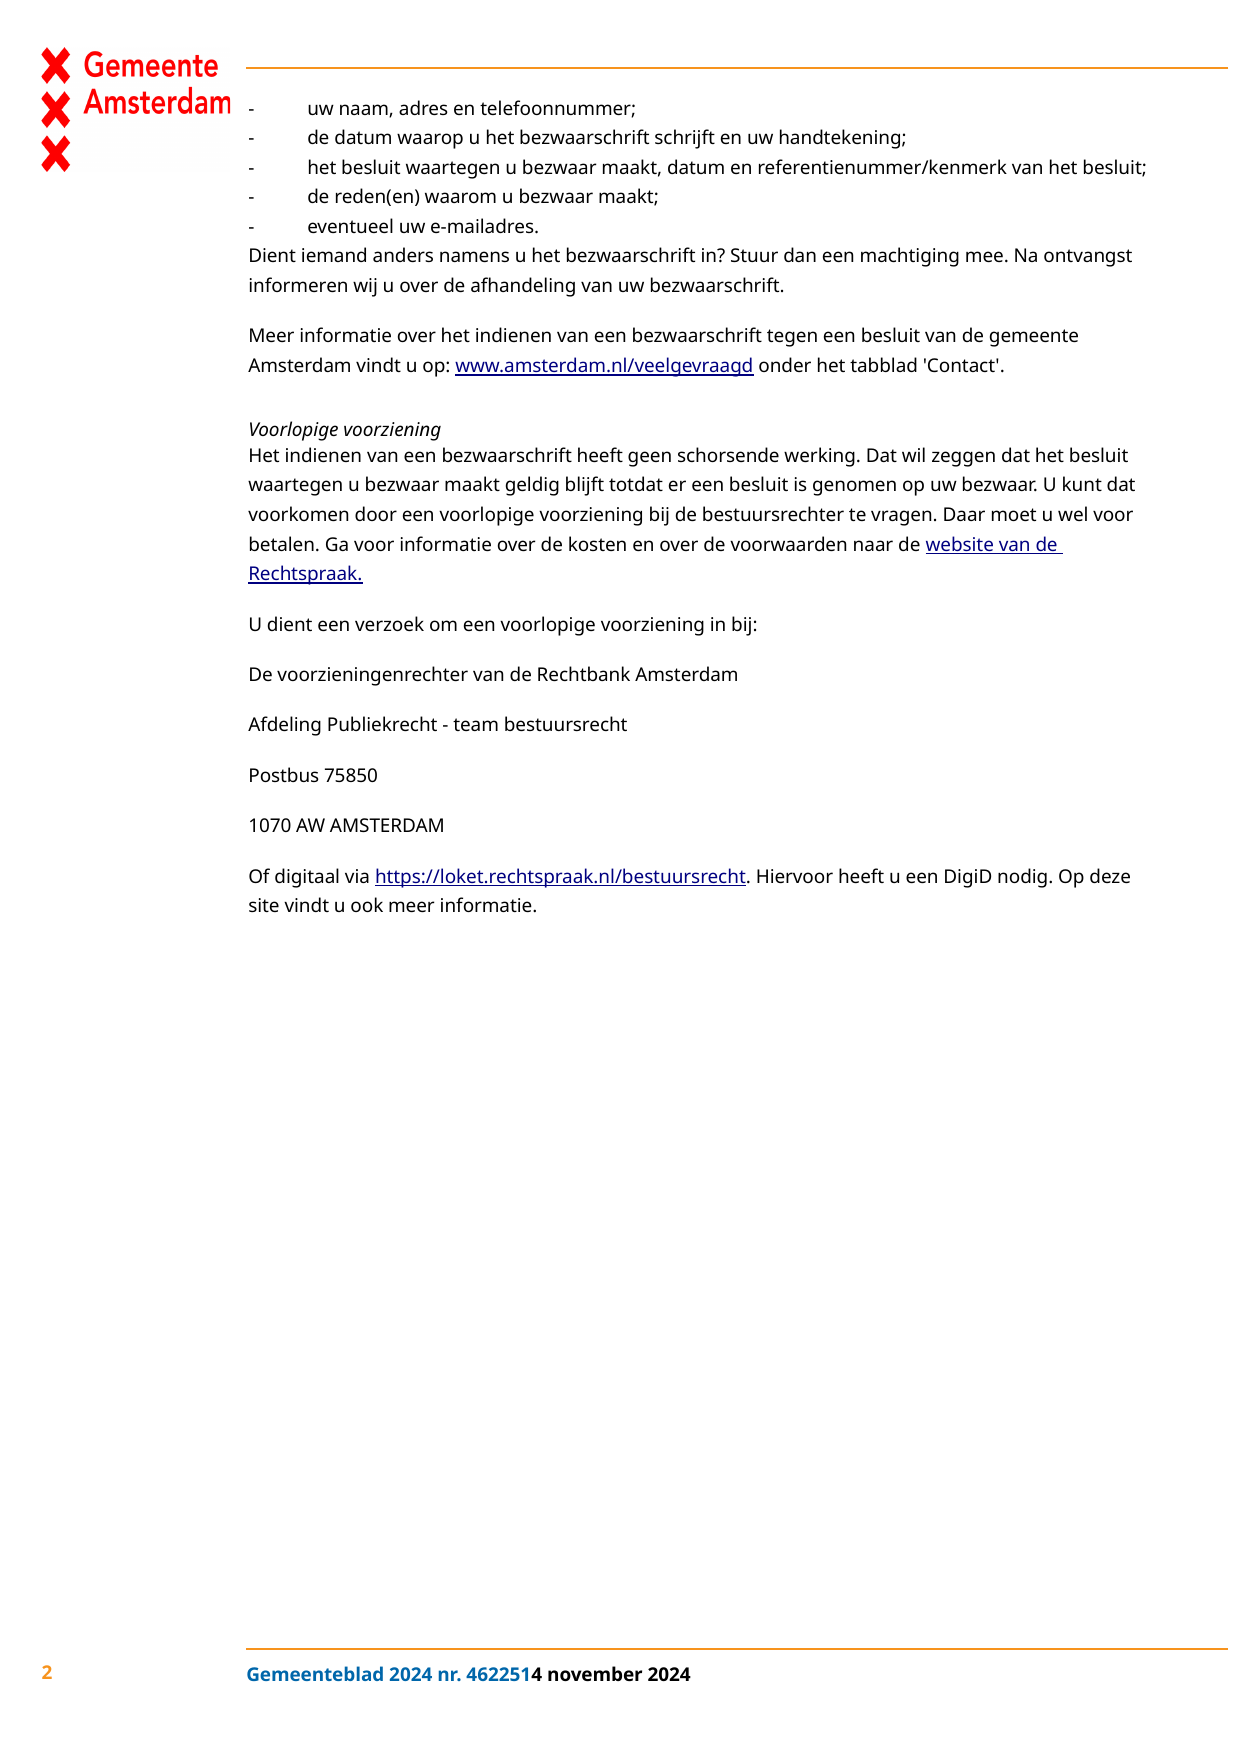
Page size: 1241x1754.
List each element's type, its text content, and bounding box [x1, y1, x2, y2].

picture [41, 47, 231, 172]
list uw naam, adres en telefoonnummer; [248, 95, 1152, 121]
text Meer informatie over het indienen van een bezwaarschrift tegen een besluit van de gemeente Amsterdam vindt u op: www.amsterdam.nl/veelgevraagd onder het tabblad 'Contact'. [248, 323, 1152, 378]
list eventueel uw e-mailadres. [248, 213, 1152, 239]
text Afdeling Publiekrecht - team bestuursrecht [248, 712, 1152, 737]
text 1070 AW AMSTERDAM [248, 812, 1152, 838]
text Dient iemand anders namens u het bezwaarschrift in? Stuur dan een machtiging mee. Na ontvangst informeren wij u over de afhandeling van uw bezwaarschrift. [248, 243, 1152, 298]
text Postbus 75850 [248, 762, 1152, 788]
text Of digitaal via https://loket.rechtspraak.nl/bestuursrecht. Hiervoor heeft u een DigiD nodig. Op deze site vindt u ook meer informatie. [248, 863, 1152, 918]
list het besluit waartegen u bezwaar maakt, datum en referentienummer/kenmerk van het besluit; [248, 154, 1152, 180]
list de datum waarop u het bezwaarschrift schrijft en uw handtekening; [248, 124, 1152, 150]
text Het indienen van een bezwaarschrift heeft geen schorsende werking. Dat wil zeggen dat het besluit waartegen u bezwaar maakt geldig blijft totdat er een besluit is genomen op uw bezwaar. U kunt dat voorkomen door een voorlopige voorziening bij de bestuursrechter te vragen. Daar moet u wel voor betalen. Ga voor informatie over de kosten en over de voorwaarden naar de website van de Rechtspraak. [248, 442, 1152, 586]
text De voorzieningenrechter van de Rechtbank Amsterdam [248, 661, 1152, 687]
text Voorlopige voorziening [248, 416, 1152, 442]
list de reden(en) waarom u bezwaar maakt; [248, 183, 1152, 209]
text U dient een verzoek om een voorlopige voorziening in bij: [248, 611, 1152, 636]
